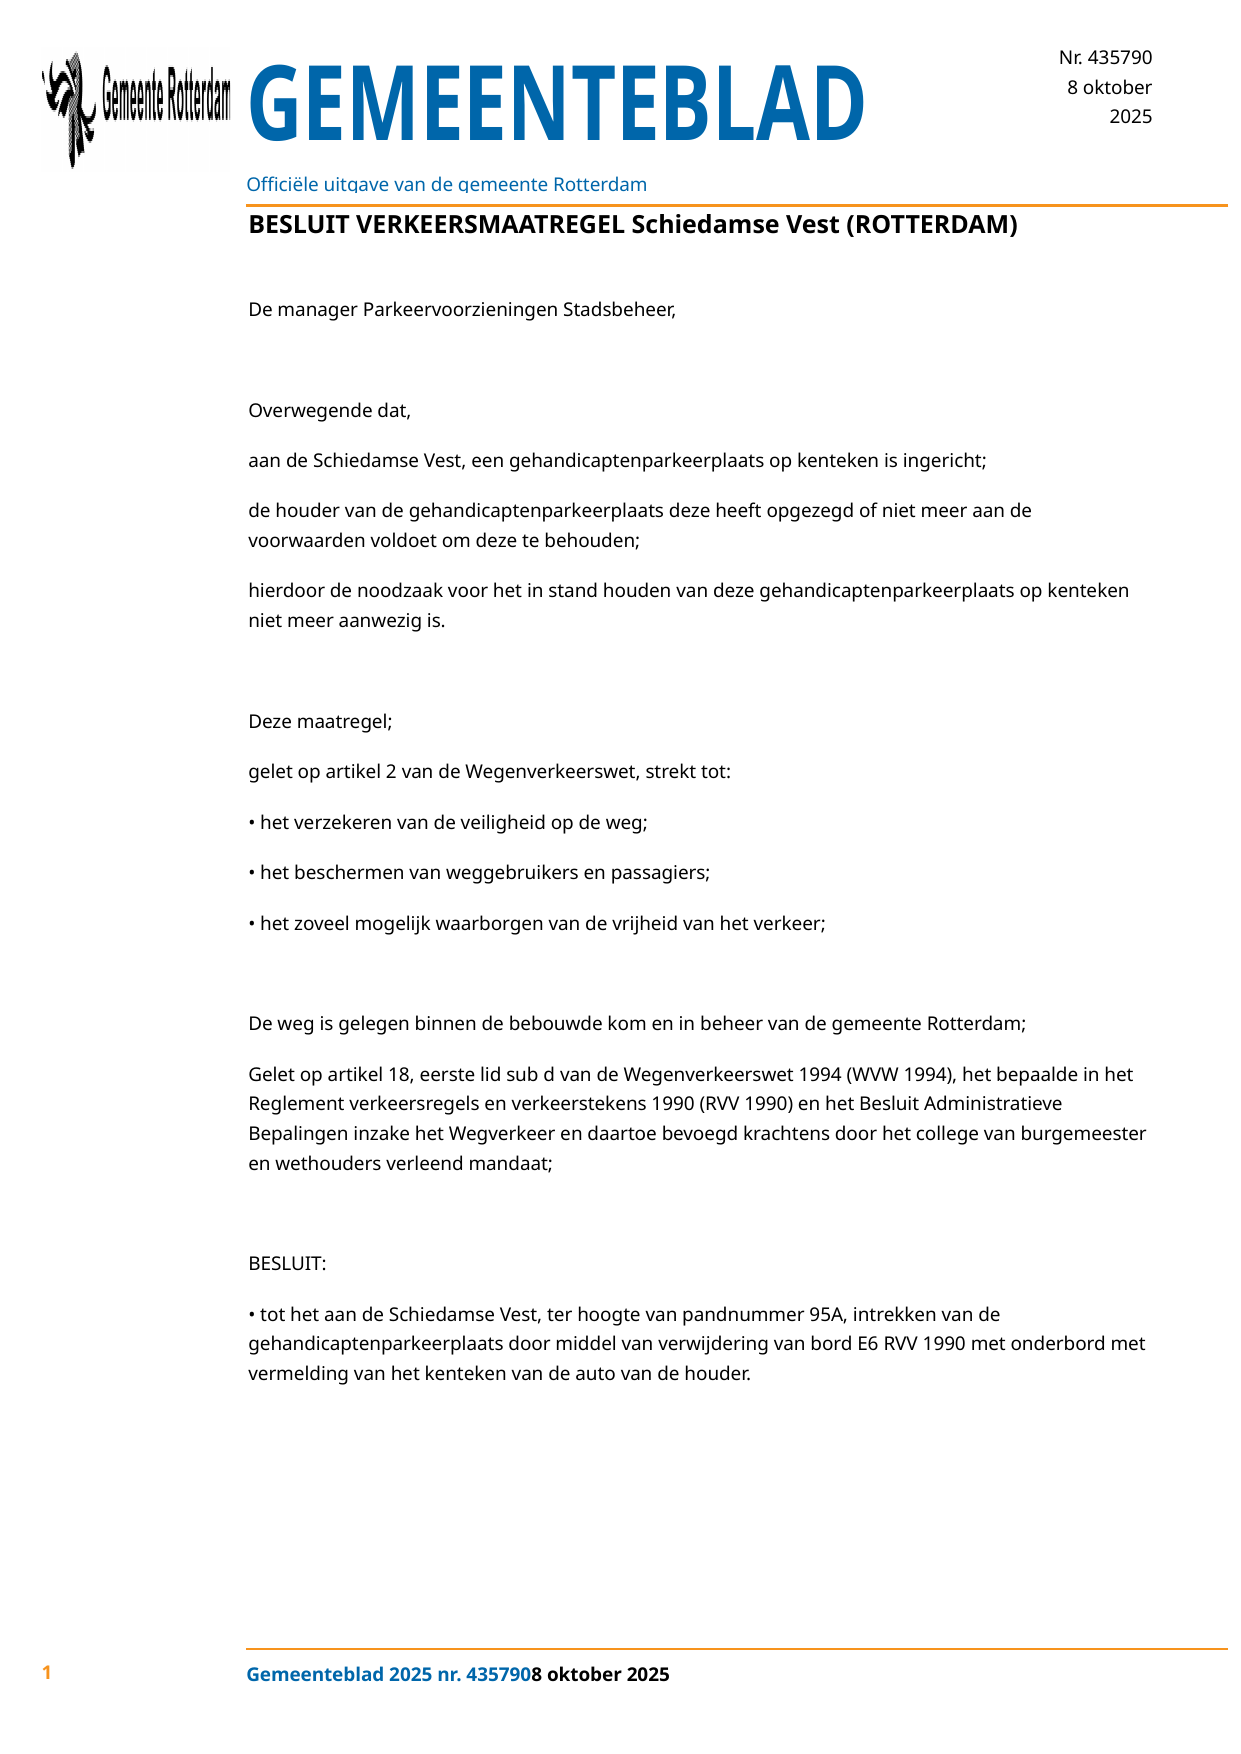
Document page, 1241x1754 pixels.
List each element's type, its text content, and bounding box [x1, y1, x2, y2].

text hierdoor de noodzaak voor het in stand houden van deze gehandicaptenparkeerplaats op kenteken niet meer aanwezig is. [248, 578, 1152, 633]
text De weg is gelegen binnen de bebouwde kom en in beheer van de gemeente Rotterdam; [248, 1011, 1152, 1036]
picture [41, 47, 231, 172]
text • het beschermen van weggebruikers en passagiers; [248, 859, 1152, 885]
text • het zoveel mogelijk waarborgen van de vrijheid van het verkeer; [248, 910, 1152, 936]
text • het verzekeren van de veiligheid op de weg; [248, 809, 1152, 835]
text de houder van de gehandicaptenparkeerplaats deze heeft opgezegd of niet meer aan de voorwaarden voldoet om deze te behouden; [248, 498, 1152, 553]
text aan de Schiedamse Vest, een gehandicaptenparkeerplaats op kenteken is ingericht; [248, 447, 1152, 473]
text gelet op artikel 2 van de Wegenverkeerswet, strekt tot: [248, 758, 1152, 784]
text Deze maatregel; [248, 708, 1152, 734]
text BESLUIT VERKEERSMAATREGEL Schiedamse Vest (ROTTERDAM) [248, 207, 1152, 241]
text BESLUIT: [248, 1251, 1152, 1276]
text • tot het aan de Schiedamse Vest, ter hoogte van pandnummer 95A, intrekken van de gehandicaptenparkeerplaats door middel van verwijdering van bord E6 RVV 1990 met onderbord met vermelding van het kenteken van de auto van de houder. [248, 1301, 1152, 1386]
text De manager Parkeervoorzieningen Stadsbeheer, [248, 296, 1152, 322]
text Overwegende dat, [248, 397, 1152, 423]
text Gelet op artikel 18, eerste lid sub d van de Wegenverkeerswet 1994 (WVW 1994), het bepaalde in het Reglement verkeersregels en verkeerstekens 1990 (RVV 1990) en het Besluit Administratieve Bepalingen inzake het Wegverkeer en daartoe bevoegd krachtens door het college van burgemeester en wethouders verleend mandaat; [248, 1061, 1152, 1176]
